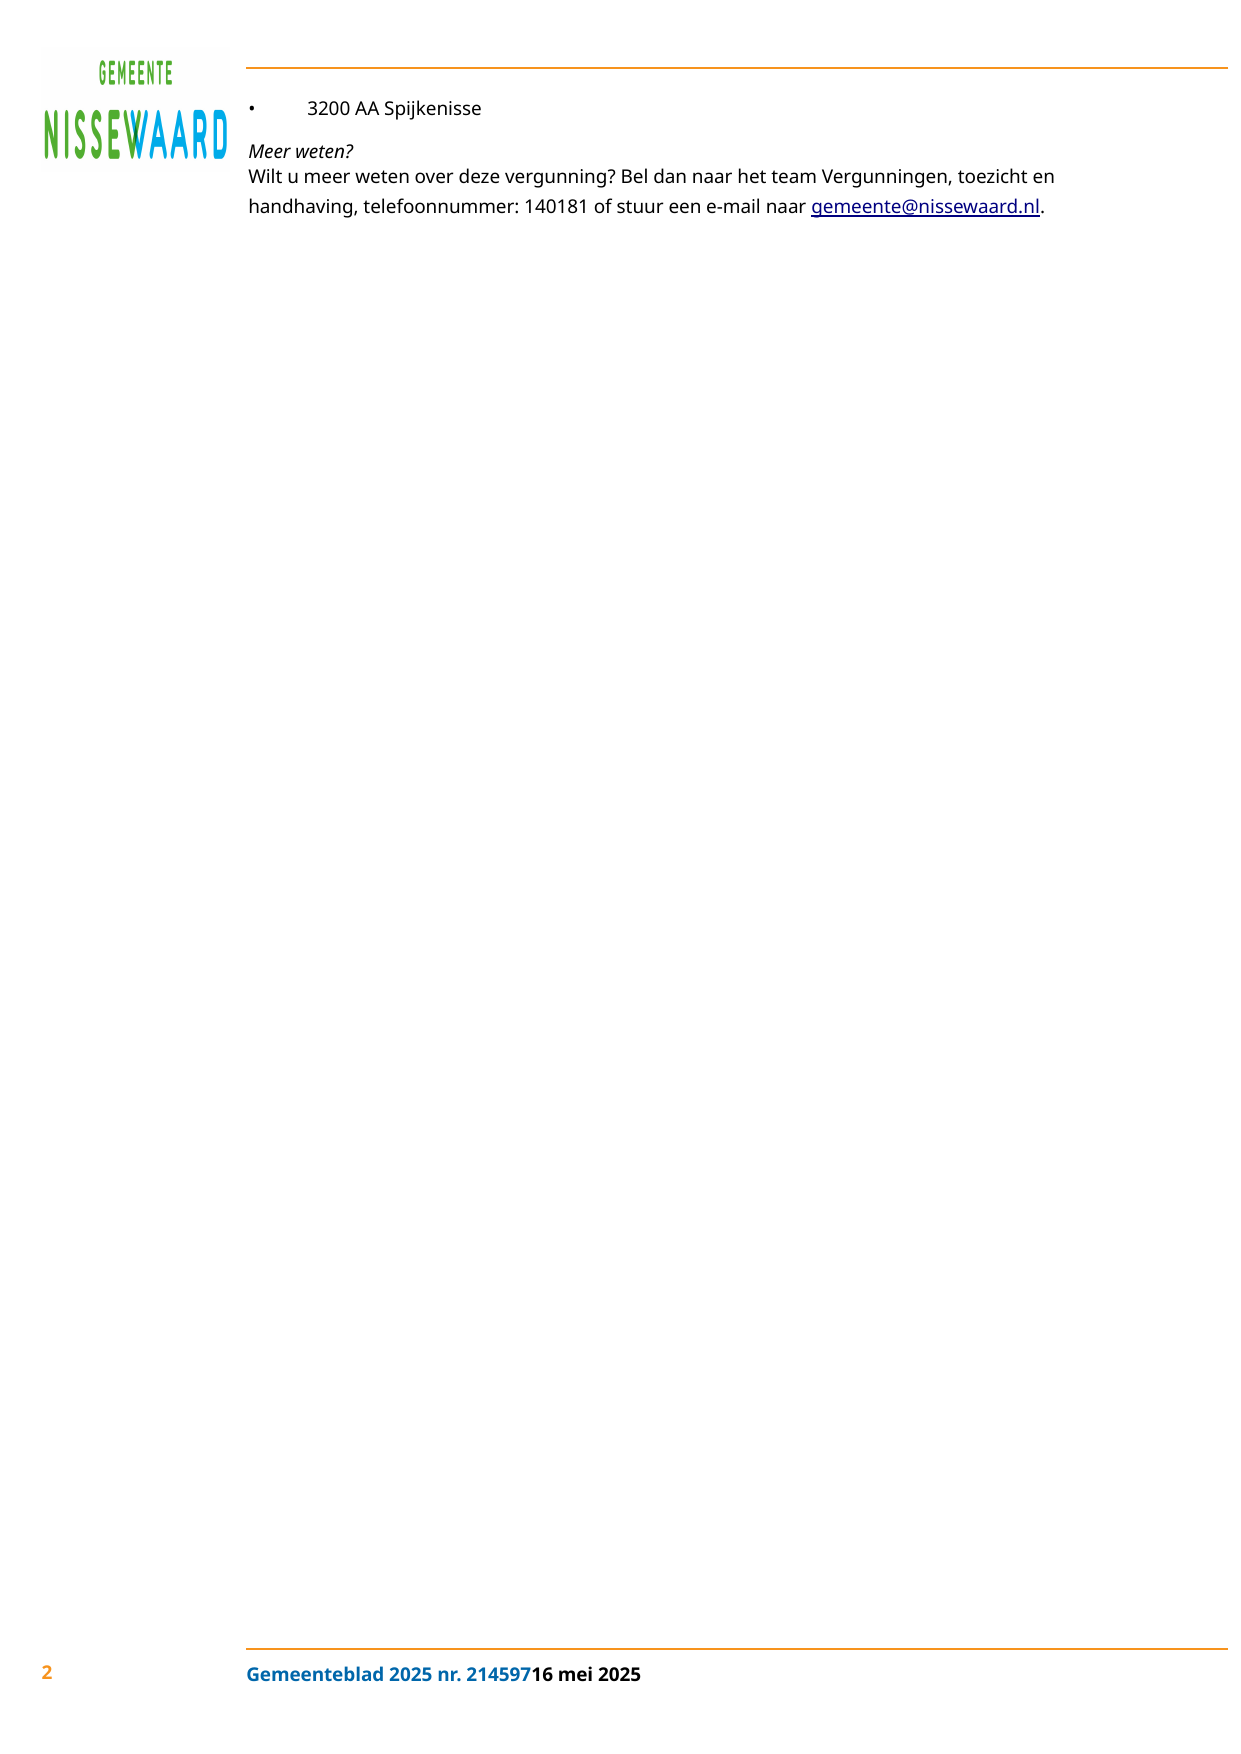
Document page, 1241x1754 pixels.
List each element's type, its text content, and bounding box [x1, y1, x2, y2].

text Wilt u meer weten over deze vergunning? Bel dan naar het team Vergunningen, toezicht en handhaving, telefoonnummer: 140181 of stuur een e-mail naar gemeente@nissewaard.nl. [248, 164, 1152, 219]
picture [41, 47, 231, 172]
text Meer weten? [248, 138, 1152, 164]
list 3200 AA Spijkenisse [248, 95, 1152, 121]
